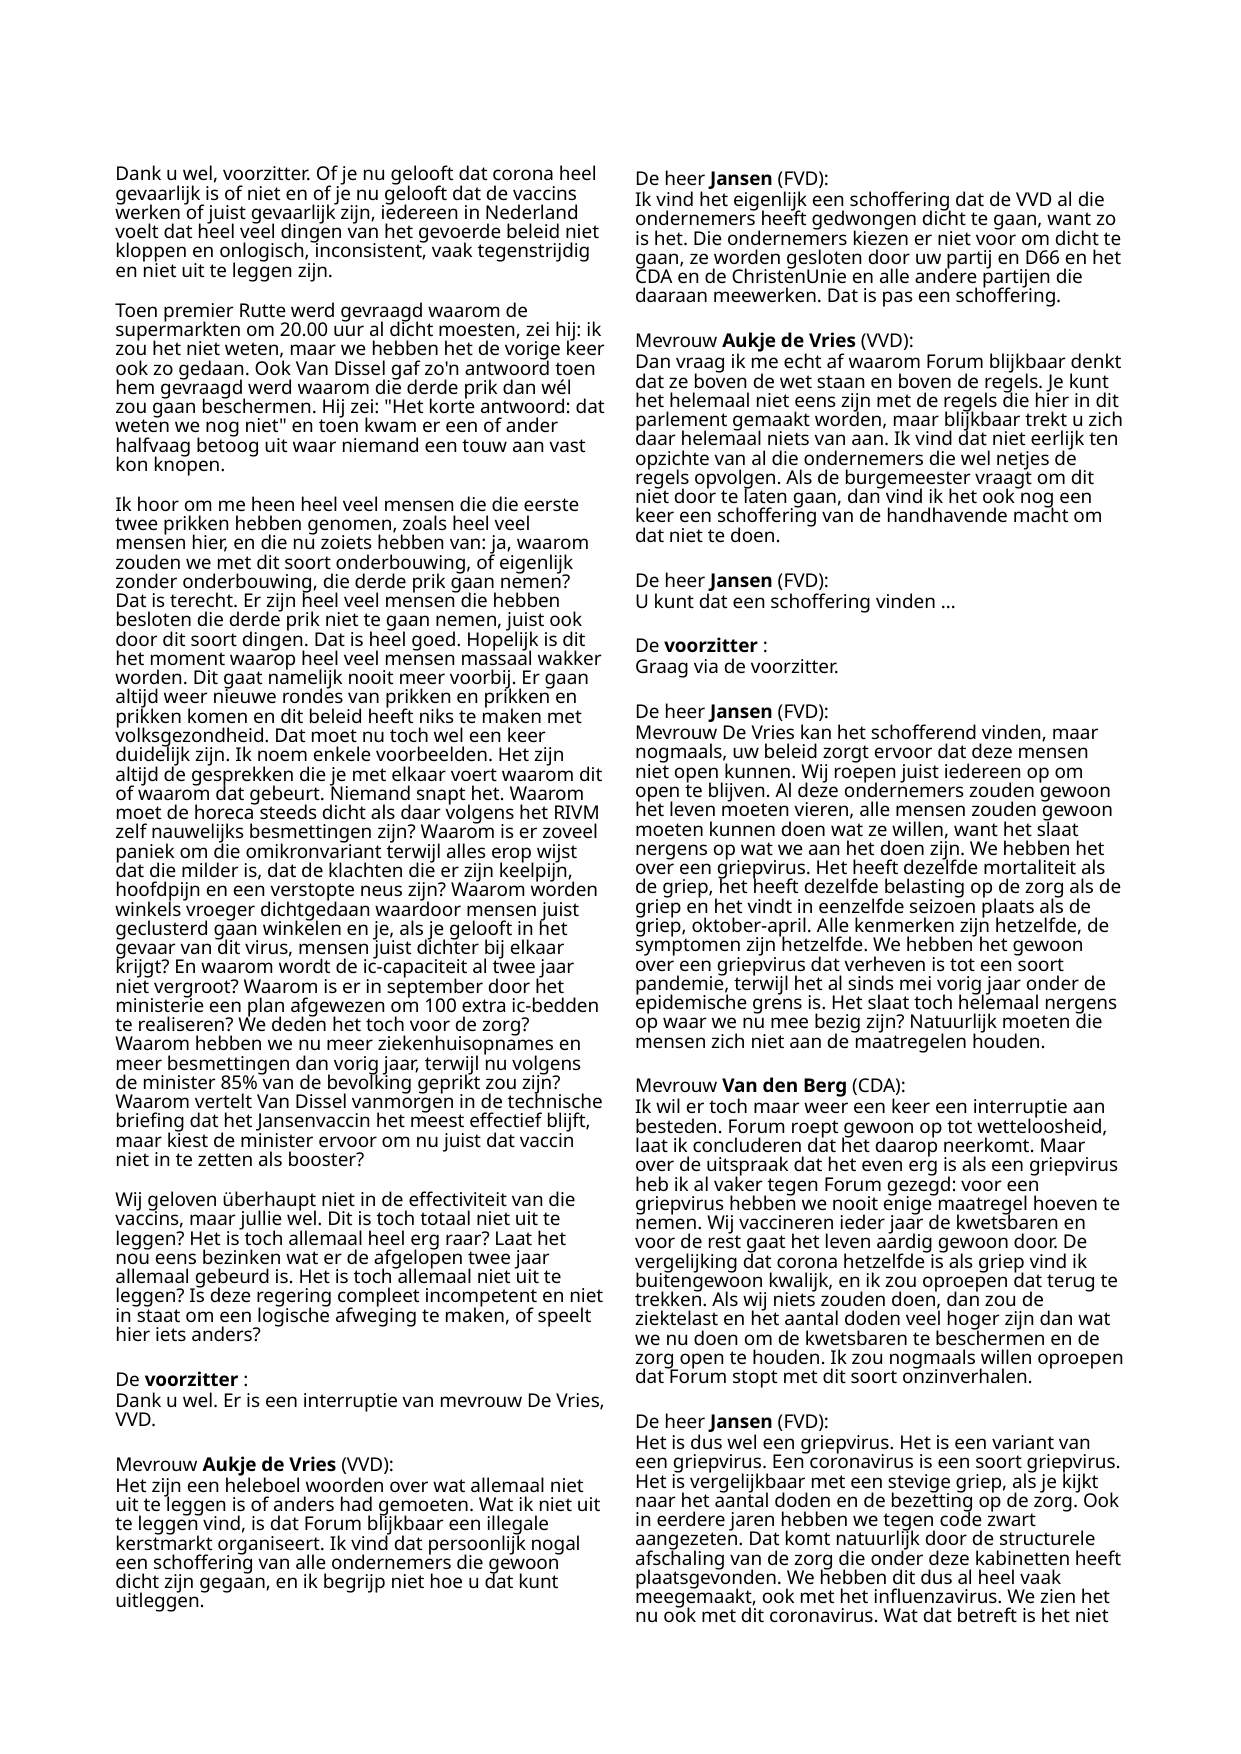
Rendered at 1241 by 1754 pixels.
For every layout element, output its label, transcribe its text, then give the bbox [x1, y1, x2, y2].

text Dank u wel. Er is een interruptie van mevrouw De Vries, VVD. [115, 1392, 605, 1430]
text De voorzitter : [635, 633, 1125, 658]
text Mevrouw Aukje de Vries (VVD): [115, 1451, 605, 1477]
text De heer Jansen (FVD): [635, 567, 1125, 593]
text Ik vind het eigenlijk een schoffering dat de VVD al die ondernemers heeft gedwongen dicht te gaan, want zo is het. Die ondernemers kiezen er niet voor om dicht te gaan, ze worden gesloten door uw partij en D66 en het CDA en de ChristenUnie en alle andere partijen die daaraan meewerken. Dat is pas een schoffering. [635, 191, 1125, 307]
text Ik wil er toch maar weer een keer een interruptie aan besteden. Forum roept gewoon op tot wetteloosheid, laat ik concluderen dat het daarop neerkomt. Maar over de uitspraak dat het even erg is als een griepvirus heb ik al vaker tegen Forum gezegd: voor een griepvirus hebben we nooit enige maatregel hoeven te nemen. Wij vaccineren ieder jaar de kwetsbaren en voor de rest gaat het leven aardig gewoon door. De vergelijking dat corona hetzelfde is als griep vind ik buitengewoon kwalijk, en ik zou oproepen dat terug te trekken. Als wij niets zouden doen, dan zou de ziektelast en het aantal doden veel hoger zijn dan wat we nu doen om de kwetsbaren te beschermen en de zorg open te houden. Ik zou nogmaals willen oproepen dat Forum stopt met dit soort onzinverhalen. [635, 1098, 1125, 1387]
text Het is dus wel een griepvirus. Het is een variant van een griepvirus. Een coronavirus is een soort griepvirus. Het is vergelijkbaar met een stevige griep, als je kijkt naar het aantal doden en de bezetting op de zorg. Ook in eerdere jaren hebben we tegen code zwart aangezeten. Dat komt natuurlijk door de structurele afschaling van de zorg die onder deze kabinetten heeft plaatsgevonden. We hebben dit dus al heel vaak meegemaakt, ook met het influenzavirus. We zien het nu ook met dit coronavirus. Wat dat betreft is het niet [635, 1434, 1125, 1627]
text Het zijn een heleboel woorden over wat allemaal niet uit te leggen is of anders had gemoeten. Wat ik niet uit te leggen vind, is dat Forum blijkbaar een illegale kerstmarkt organiseert. Ik vind dat persoonlijk nogal een schoffering van alle ondernemers die gewoon dicht zijn gegaan, en ik begrijp niet hoe u dat kunt uitleggen. [115, 1477, 605, 1612]
text Wij geloven überhaupt niet in de effectiviteit van die vaccins, maar jullie wel. Dit is toch totaal niet uit te leggen? Het is toch allemaal heel erg raar? Laat het nou eens bezinken wat er de afgelopen twee jaar allemaal gebeurd is. Het is toch allemaal niet uit te leggen? Is deze regering compleet incompetent en niet in staat om een logische afweging te maken, of speelt hier iets anders? [115, 1191, 605, 1345]
text Graag via de voorzitter. [635, 658, 1125, 678]
text Ik hoor om me heen heel veel mensen die die eerste twee prikken hebben genomen, zoals heel veel mensen hier, en die nu zoiets hebben van: ja, waarom zouden we met dit soort onderbouwing, of eigenlijk zonder onderbouwing, die derde prik gaan nemen? Dat is terecht. Er zijn heel veel mensen die hebben besloten die derde prik niet te gaan nemen, juist ook door dit soort dingen. Dat is heel goed. Hopelijk is dit het moment waarop heel veel mensen massaal wakker worden. Dit gaat namelijk nooit meer voorbij. Er gaan altijd weer nieuwe rondes van prikken en prikken en prikken komen en dit beleid heeft niks te maken met volksgezondheid. Dat moet nu toch wel een keer duidelijk zijn. Ik noem enkele voorbeelden. Het zijn altijd de gesprekken die je met elkaar voert waarom dit of waarom dat gebeurt. Niemand snapt het. Waarom moet de horeca steeds dicht als daar volgens het RIVM zelf nauwelijks besmettingen zijn? Waarom is er zoveel paniek om die omikronvariant terwijl alles erop wijst dat die milder is, dat de klachten die er zijn keelpijn, hoofdpijn en een verstopte neus zijn? Waarom worden winkels vroeger dichtgedaan waardoor mensen juist geclusterd gaan winkelen en je, als je gelooft in het gevaar van dit virus, mensen juist dichter bij elkaar krijgt? En waarom wordt de ic-capaciteit al twee jaar niet vergroot? Waarom is er in september door het ministerie een plan afgewezen om 100 extra ic-bedden te realiseren? We deden het toch voor de zorg? Waarom hebben we nu meer ziekenhuisopnames en meer besmettingen dan vorig jaar, terwijl nu volgens de minister 85% van de bevolking geprikt zou zijn? Waarom vertelt Van Dissel vanmorgen in de technische briefing dat het Jansenvaccin het meest effectief blijft, maar kiest de minister ervoor om nu juist dat vaccin niet in te zetten als booster? [115, 496, 605, 1170]
text Toen premier Rutte werd gevraagd waarom de supermarkten om 20.00 uur al dicht moesten, zei hij: ik zou het niet weten, maar we hebben het de vorige keer ook zo gedaan. Ook Van Dissel gaf zo'n antwoord toen hem gevraagd werd waarom die derde prik dan wél zou gaan beschermen. Hij zei: "Het korte antwoord: dat weten we nog niet" en toen kwam er een of ander halfvaag betoog uit waar niemand een touw aan vast kon knopen. [115, 302, 605, 475]
text Mevrouw Aukje de Vries (VVD): [635, 328, 1125, 353]
text De heer Jansen (FVD): [635, 165, 1125, 191]
text De heer Jansen (FVD): [635, 1408, 1125, 1434]
text Mevrouw Van den Berg (CDA): [635, 1073, 1125, 1098]
text Dank u wel, voorzitter. Of je nu gelooft dat corona heel gevaarlijk is of niet en of je nu gelooft dat de vaccins werken of juist gevaarlijk zijn, iedereen in Nederland voelt dat heel veel dingen van het gevoerde beleid niet kloppen en onlogisch, inconsistent, vaak tegenstrijdig en niet uit te leggen zijn. [115, 165, 605, 281]
text Mevrouw De Vries kan het schofferend vinden, maar nogmaals, uw beleid zorgt ervoor dat deze mensen niet open kunnen. Wij roepen juist iedereen op om open te blijven. Al deze ondernemers zouden gewoon het leven moeten vieren, alle mensen zouden gewoon moeten kunnen doen wat ze willen, want het slaat nergens op wat we aan het doen zijn. We hebben het over een griepvirus. Het heeft dezelfde mortaliteit als de griep, het heeft dezelfde belasting op de zorg als de griep en het vindt in eenzelfde seizoen plaats als de griep, oktober-april. Alle kenmerken zijn hetzelfde, de symptomen zijn hetzelfde. We hebben het gewoon over een griepvirus dat verheven is tot een soort pandemie, terwijl het al sinds mei vorig jaar onder de epidemische grens is. Het slaat toch helemaal nergens op waar we nu mee bezig zijn? Natuurlijk moeten die mensen zich niet aan de maatregelen houden. [635, 724, 1125, 1052]
text De heer Jansen (FVD): [635, 698, 1125, 724]
text De voorzitter : [115, 1366, 605, 1392]
text U kunt dat een schoffering vinden … [635, 593, 1125, 612]
text Dan vraag ik me echt af waarom Forum blijkbaar denkt dat ze boven de wet staan en boven de regels. Je kunt het helemaal niet eens zijn met de regels die hier in dit parlement gemaakt worden, maar blijkbaar trekt u zich daar helemaal niets van aan. Ik vind dat niet eerlijk ten opzichte van al die ondernemers die wel netjes de regels opvolgen. Als de burgemeester vraagt om dit niet door te laten gaan, dan vind ik het ook nog een keer een schoffering van de handhavende macht om dat niet te doen. [635, 353, 1125, 546]
